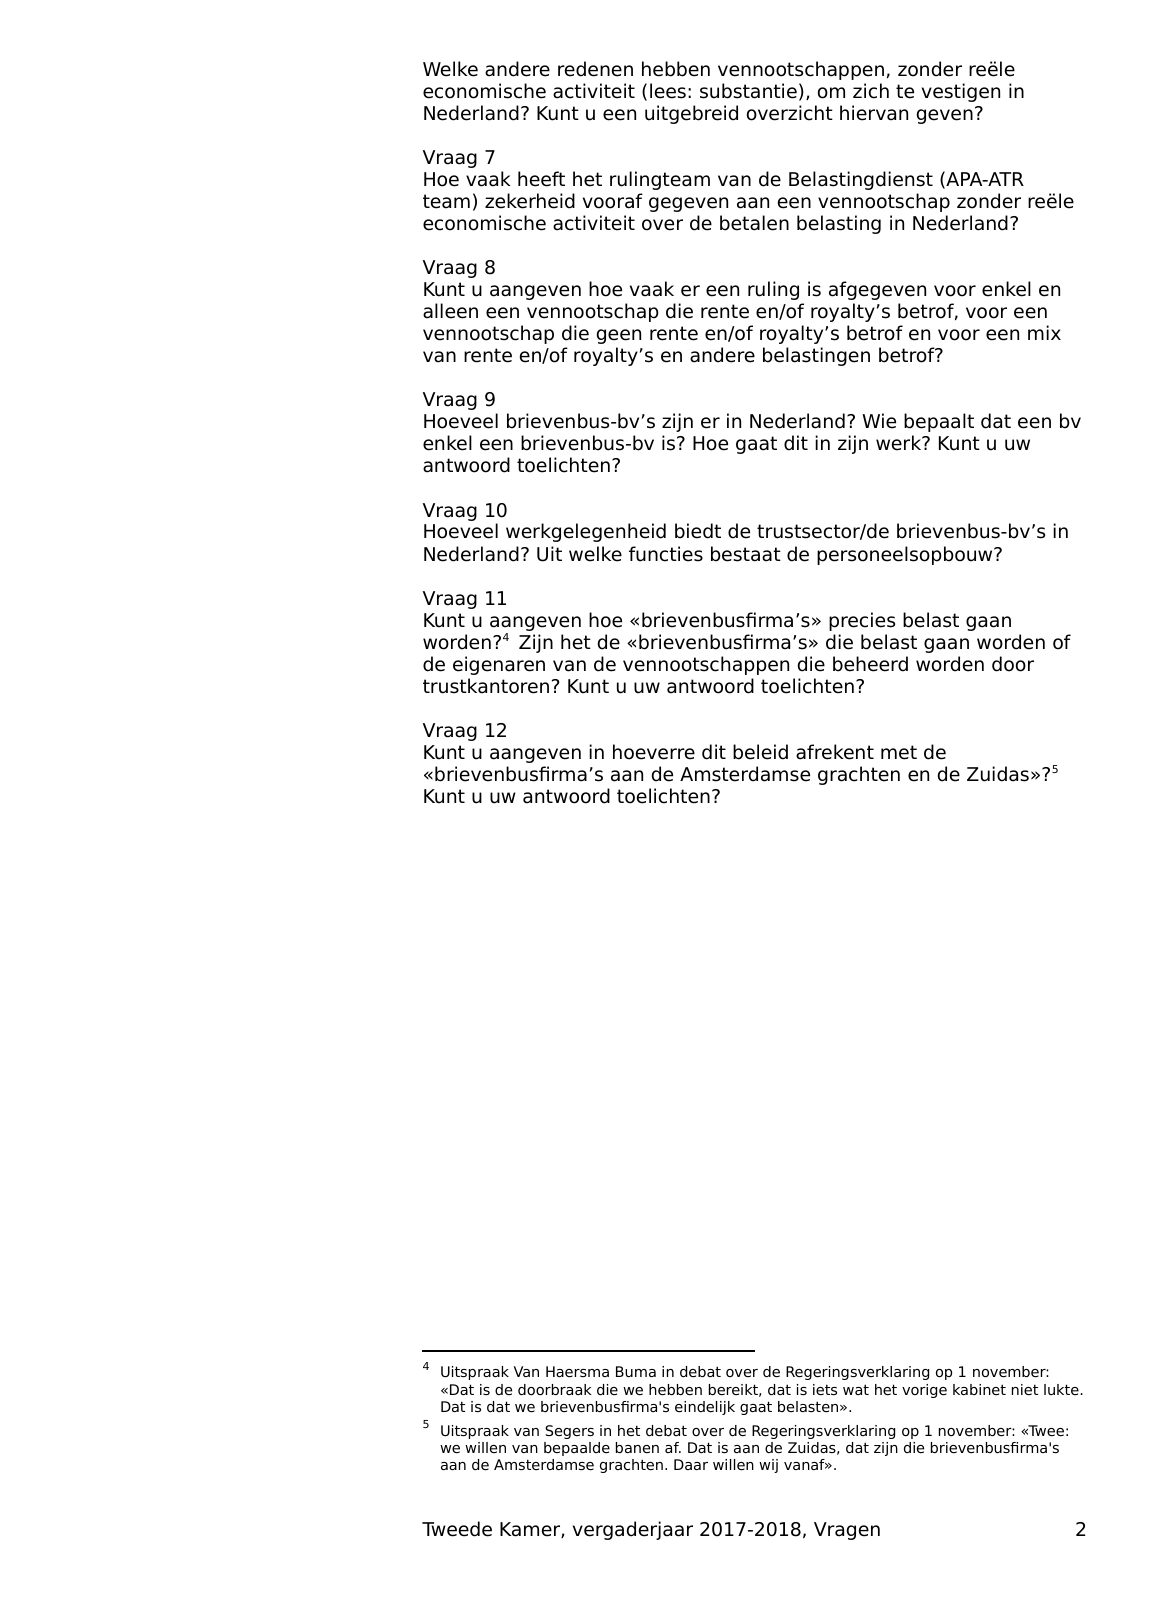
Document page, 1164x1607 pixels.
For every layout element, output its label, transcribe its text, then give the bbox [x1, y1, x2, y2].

text Uitspraak van Segers in het debat over de Regeringsverklaring op 1 november: «Twee: we willen van bepaalde banen af. Dat is aan de Zuidas, dat zijn die brievenbusfirma's aan de Amsterdamse grachten. Daar willen wij vanaf». [422, 1418, 1087, 1474]
text Welke andere redenen hebben vennootschappen, zonder reële economische activiteit (lees: substantie), om zich te vestigen in Nederland? Kunt u een uitgebreid overzicht hiervan geven? [422, 59, 1087, 125]
text Vraag 8 [422, 257, 1087, 279]
text Kunt u aangeven hoe vaak er een ruling is afgegeven voor enkel en alleen een vennootschap die rente en/of royalty’s betrof, voor een vennootschap die geen rente en/of royalty’s betrof en voor een mix van rente en/of royalty’s en andere belastingen betrof? [422, 279, 1087, 367]
text Kunt u aangeven hoe «brievenbusfirma’s» precies belast gaan worden? Zijn het de «brievenbusfirma’s» die belast gaan worden of de eigenaren van de vennootschappen die beheerd worden door trustkantoren? Kunt u uw antwoord toelichten? [422, 609, 1087, 697]
text Vraag 11 [422, 588, 1087, 609]
text Kunt u aangeven in hoeverre dit beleid afrekent met de «brievenbusfirma’s aan de Amsterdamse grachten en de Zuidas»? Kunt u uw antwoord toelichten? [422, 742, 1087, 808]
text Vraag 10 [422, 499, 1087, 521]
text Uitspraak Van Haersma Buma in debat over de Regeringsverklaring op 1 november: «Dat is de doorbraak die we hebben bereikt, dat is iets wat het vorige kabinet niet lukte. Dat is dat we brievenbusfirma's eindelijk gaat belasten». [422, 1360, 1087, 1416]
text Vraag 7 [422, 147, 1087, 169]
text Vraag 9 [422, 389, 1087, 411]
text Vraag 12 [422, 720, 1087, 742]
text Hoe vaak heeft het rulingteam van de Belastingdienst (APA-ATR team) zekerheid vooraf gegeven aan een vennootschap zonder reële economische activiteit over de betalen belasting in Nederland? [422, 169, 1087, 235]
text Hoeveel werkgelegenheid biedt de trustsector/de brievenbus-bv’s in Nederland? Uit welke functies bestaat de personeelsopbouw? [422, 521, 1087, 565]
text Hoeveel brievenbus-bv’s zijn er in Nederland? Wie bepaalt dat een bv enkel een brievenbus-bv is? Hoe gaat dit in zijn werk? Kunt u uw antwoord toelichten? [422, 411, 1087, 477]
